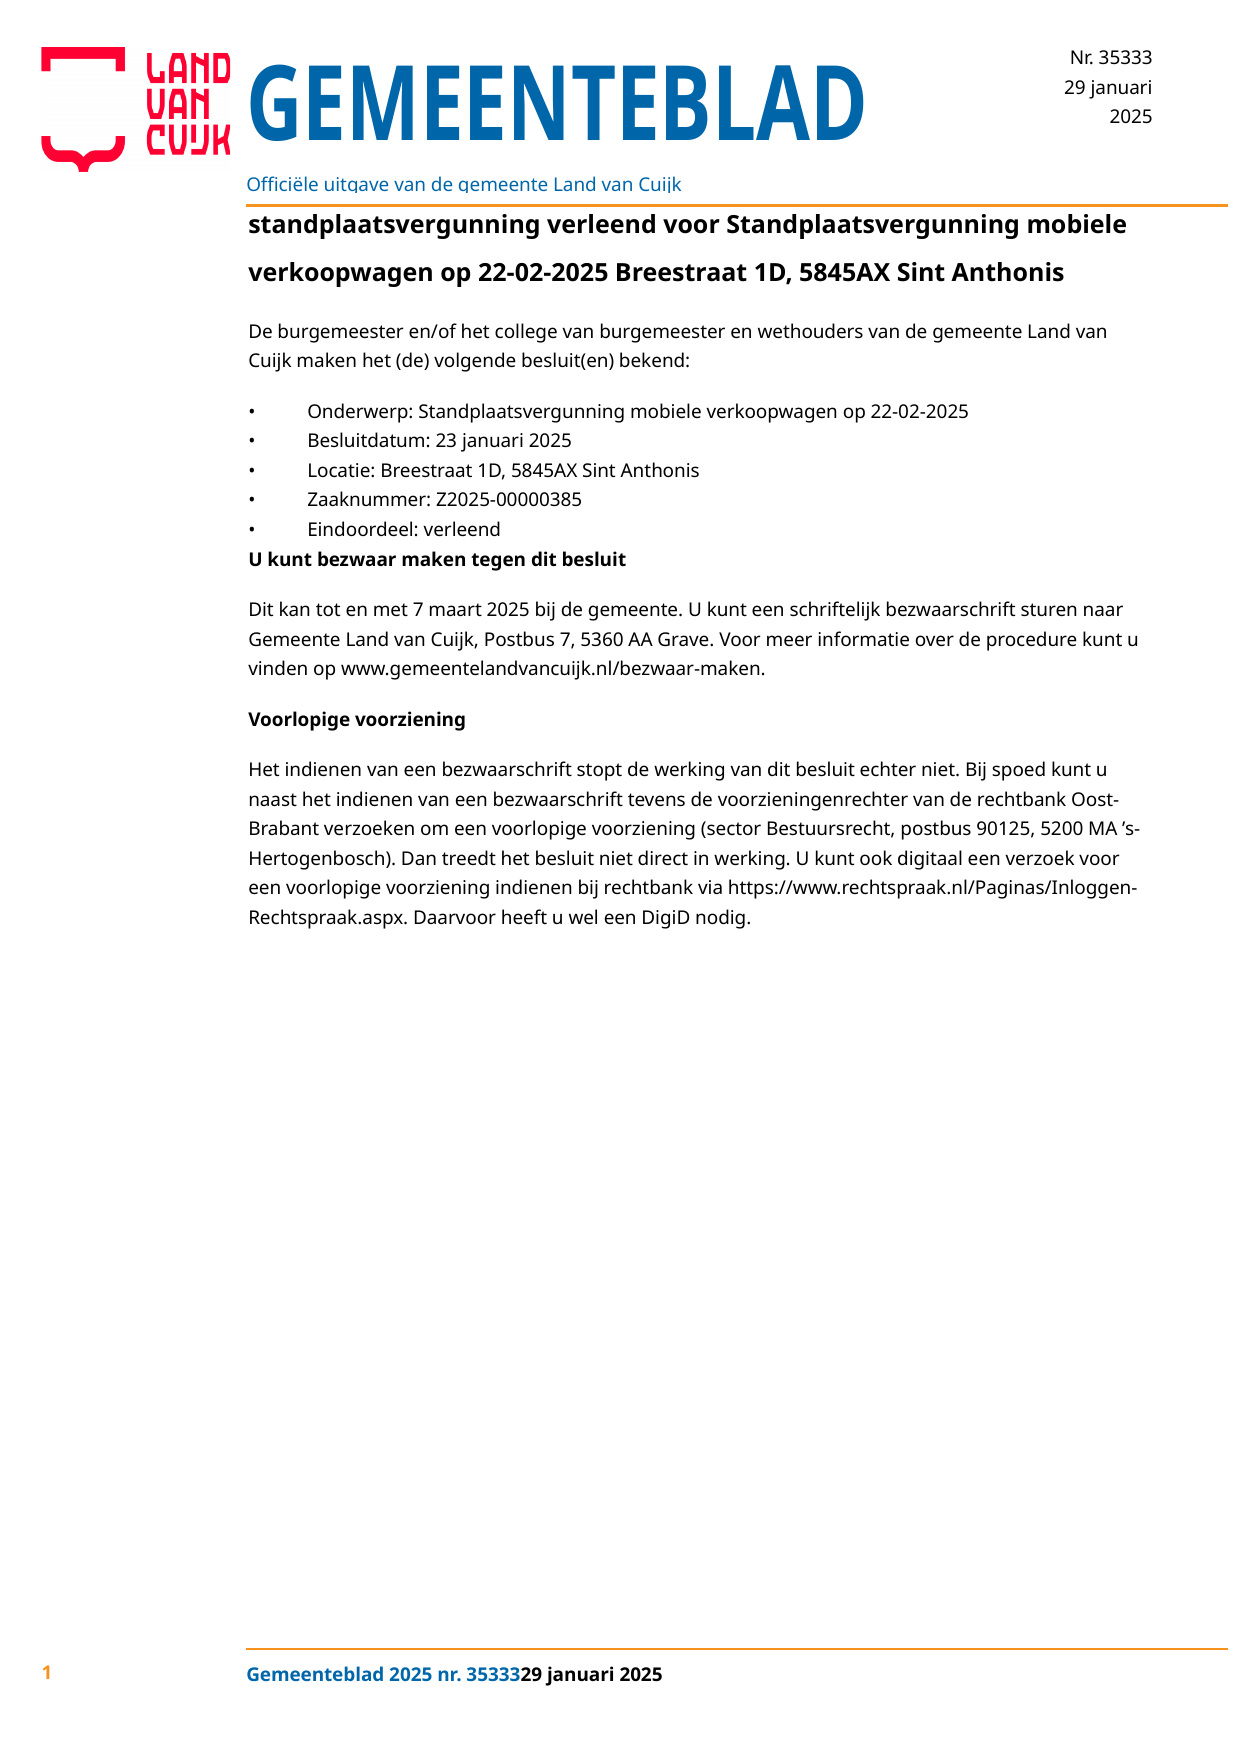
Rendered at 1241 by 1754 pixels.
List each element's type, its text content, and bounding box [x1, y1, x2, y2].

text De burgemeester en/of het college van burgemeester en wethouders van de gemeente Land van Cuijk maken het (de) volgende besluit(en) bekend: [248, 318, 1152, 373]
list Besluitdatum: 23 januari 2025 [248, 427, 1152, 453]
text Dit kan tot en met 7 maart 2025 bij de gemeente. U kunt een schriftelijk bezwaarschrift sturen naar Gemeente Land van Cuijk, Postbus 7, 5360 AA Grave. Voor meer informatie over de procedure kunt u vinden op www.gemeentelandvancuijk.nl/bezwaar-maken. [248, 596, 1152, 681]
text U kunt bezwaar maken tegen dit besluit [248, 546, 1152, 572]
text Het indienen van een bezwaarschrift stopt de werking van dit besluit echter niet. Bij spoed kunt u naast het indienen van een bezwaarschrift tevens de voorzieningenrechter van de rechtbank Oost-Brabant verzoeken om een voorlopige voorziening (sector Bestuursrecht, postbus 90125, 5200 MA ’s-Hertogenbosch). Dan treedt het besluit niet direct in werking. U kunt ook digitaal een verzoek voor een voorlopige voorziening indienen bij rechtbank via https://www.rechtspraak.nl/Paginas/Inloggen-Rechtspraak.aspx. Daarvoor heeft u wel een DigiD nodig. [248, 756, 1152, 930]
text Voorlopige voorziening [248, 706, 1152, 732]
list Onderwerp: Standplaatsvergunning mobiele verkoopwagen op 22-02-2025 [248, 398, 1152, 424]
text standplaatsvergunning verleend voor Standplaatsvergunning mobiele verkoopwagen op 22-02-2025 Breestraat 1D, 5845AX Sint Anthonis [248, 207, 1152, 288]
list Locatie: Breestraat 1D, 5845AX Sint Anthonis [248, 457, 1152, 483]
list Zaaknummer: Z2025-00000385 [248, 487, 1152, 512]
list Eindoordeel: verleend [248, 516, 1152, 542]
picture [41, 47, 231, 172]
